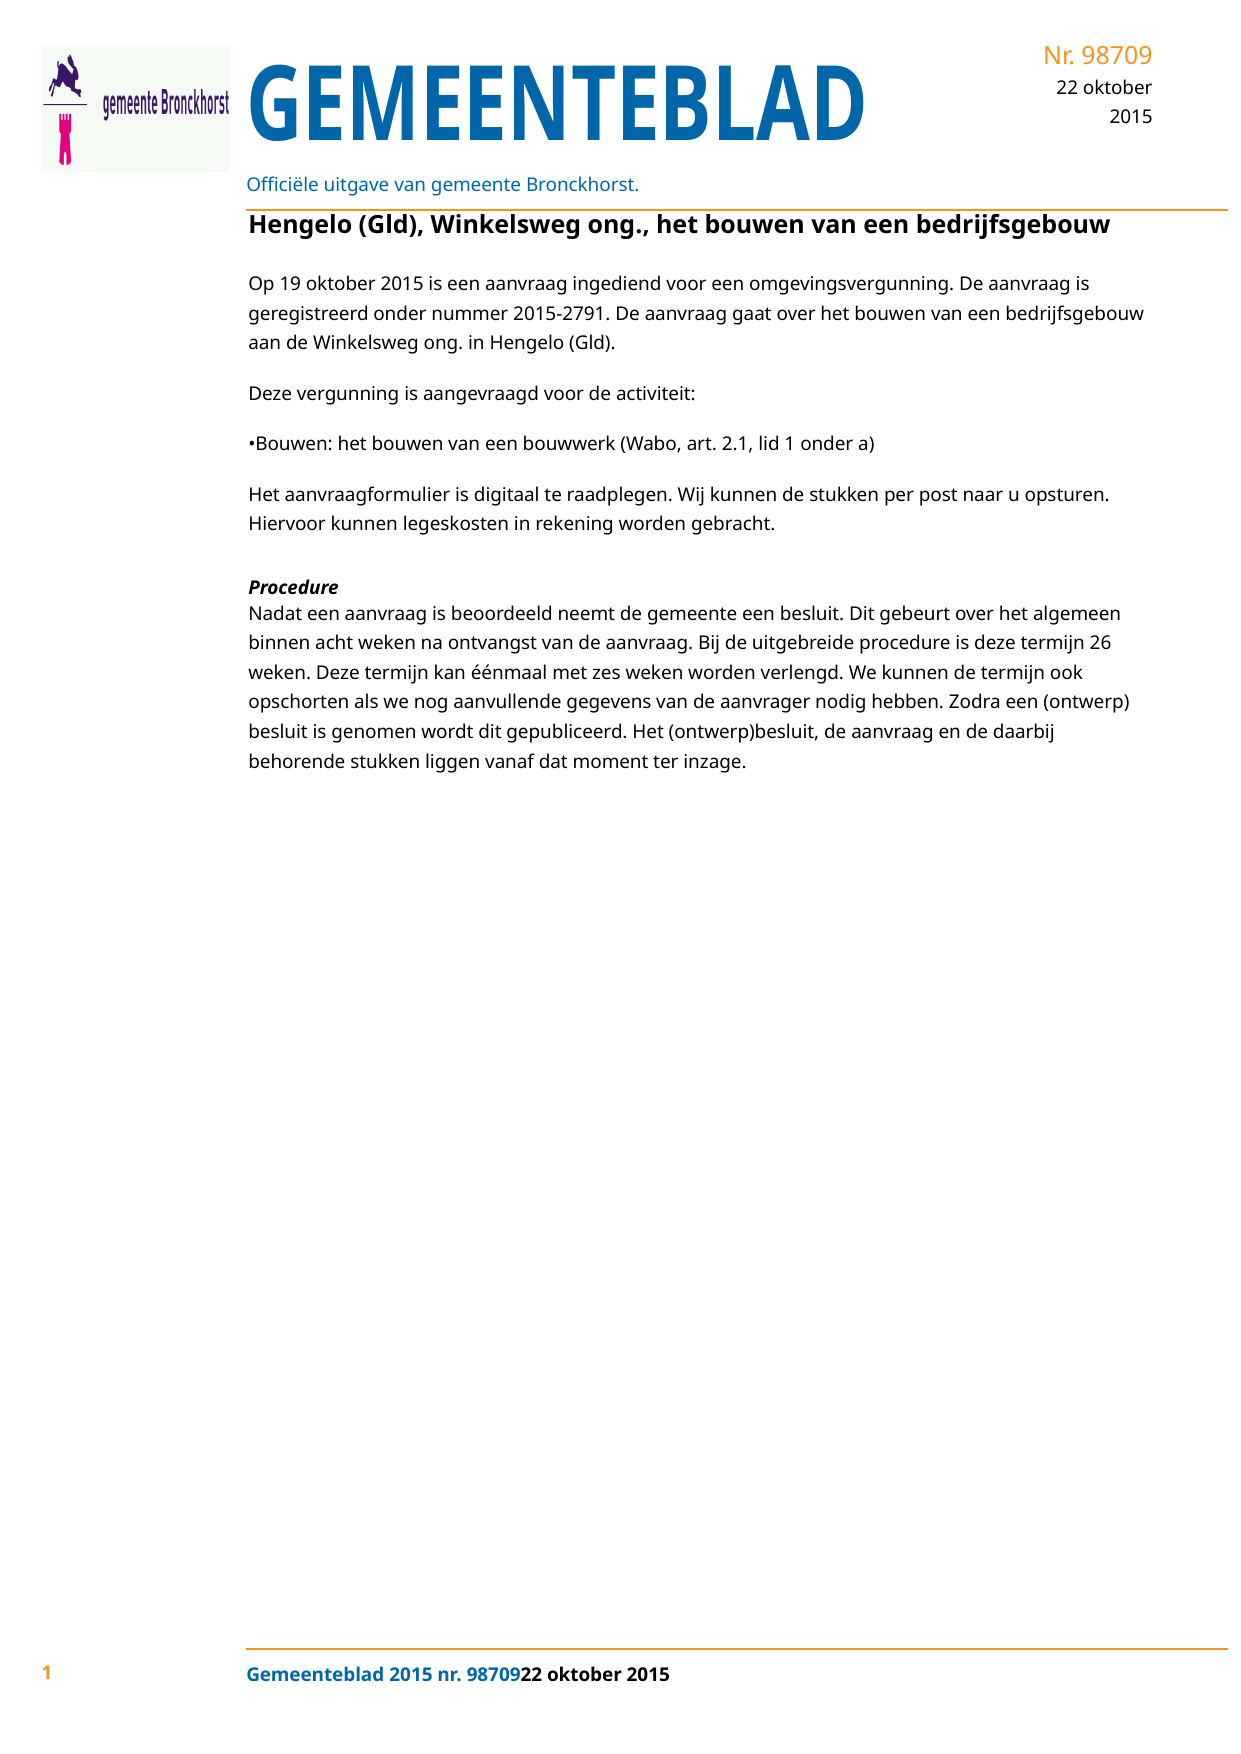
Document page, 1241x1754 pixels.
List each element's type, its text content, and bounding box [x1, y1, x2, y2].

text Procedure [248, 574, 1152, 600]
text •Bouwen: het bouwen van een bouwwerk (Wabo, art. 2.1, lid 1 onder a) [248, 430, 1152, 456]
text Nadat een aanvraag is beoordeeld neemt de gemeente een besluit. Dit gebeurt over het algemeen binnen acht weken na ontvangst van de aanvraag. Bij de uitgebreide procedure is deze termijn 26 weken. Deze termijn kan éénmaal met zes weken worden verlengd. We kunnen de termijn ook opschorten als we nog aanvullende gegevens van de aanvrager nodig hebben. Zodra een (ontwerp) besluit is genomen wordt dit gepubliceerd. Het (ontwerp)besluit, de aanvraag en de daarbij behorende stukken liggen vanaf dat moment ter inzage. [248, 600, 1152, 774]
picture [41, 47, 231, 172]
text Op 19 oktober 2015 is een aanvraag ingediend voor een omgevingsvergunning. De aanvraag is geregistreerd onder nummer 2015-2791. De aanvraag gaat over het bouwen van een bedrijfsgebouw aan de Winkelsweg ong. in Hengelo (Gld). [248, 270, 1152, 355]
text Het aanvraagformulier is digitaal te raadplegen. Wij kunnen de stukken per post naar u opsturen. Hiervoor kunnen legeskosten in rekening worden gebracht. [248, 481, 1152, 536]
text Hengelo (Gld), Winkelsweg ong., het bouwen van een bedrijfsgebouw [248, 211, 1152, 241]
text Deze vergunning is aangevraagd voor de activiteit: [248, 380, 1152, 406]
